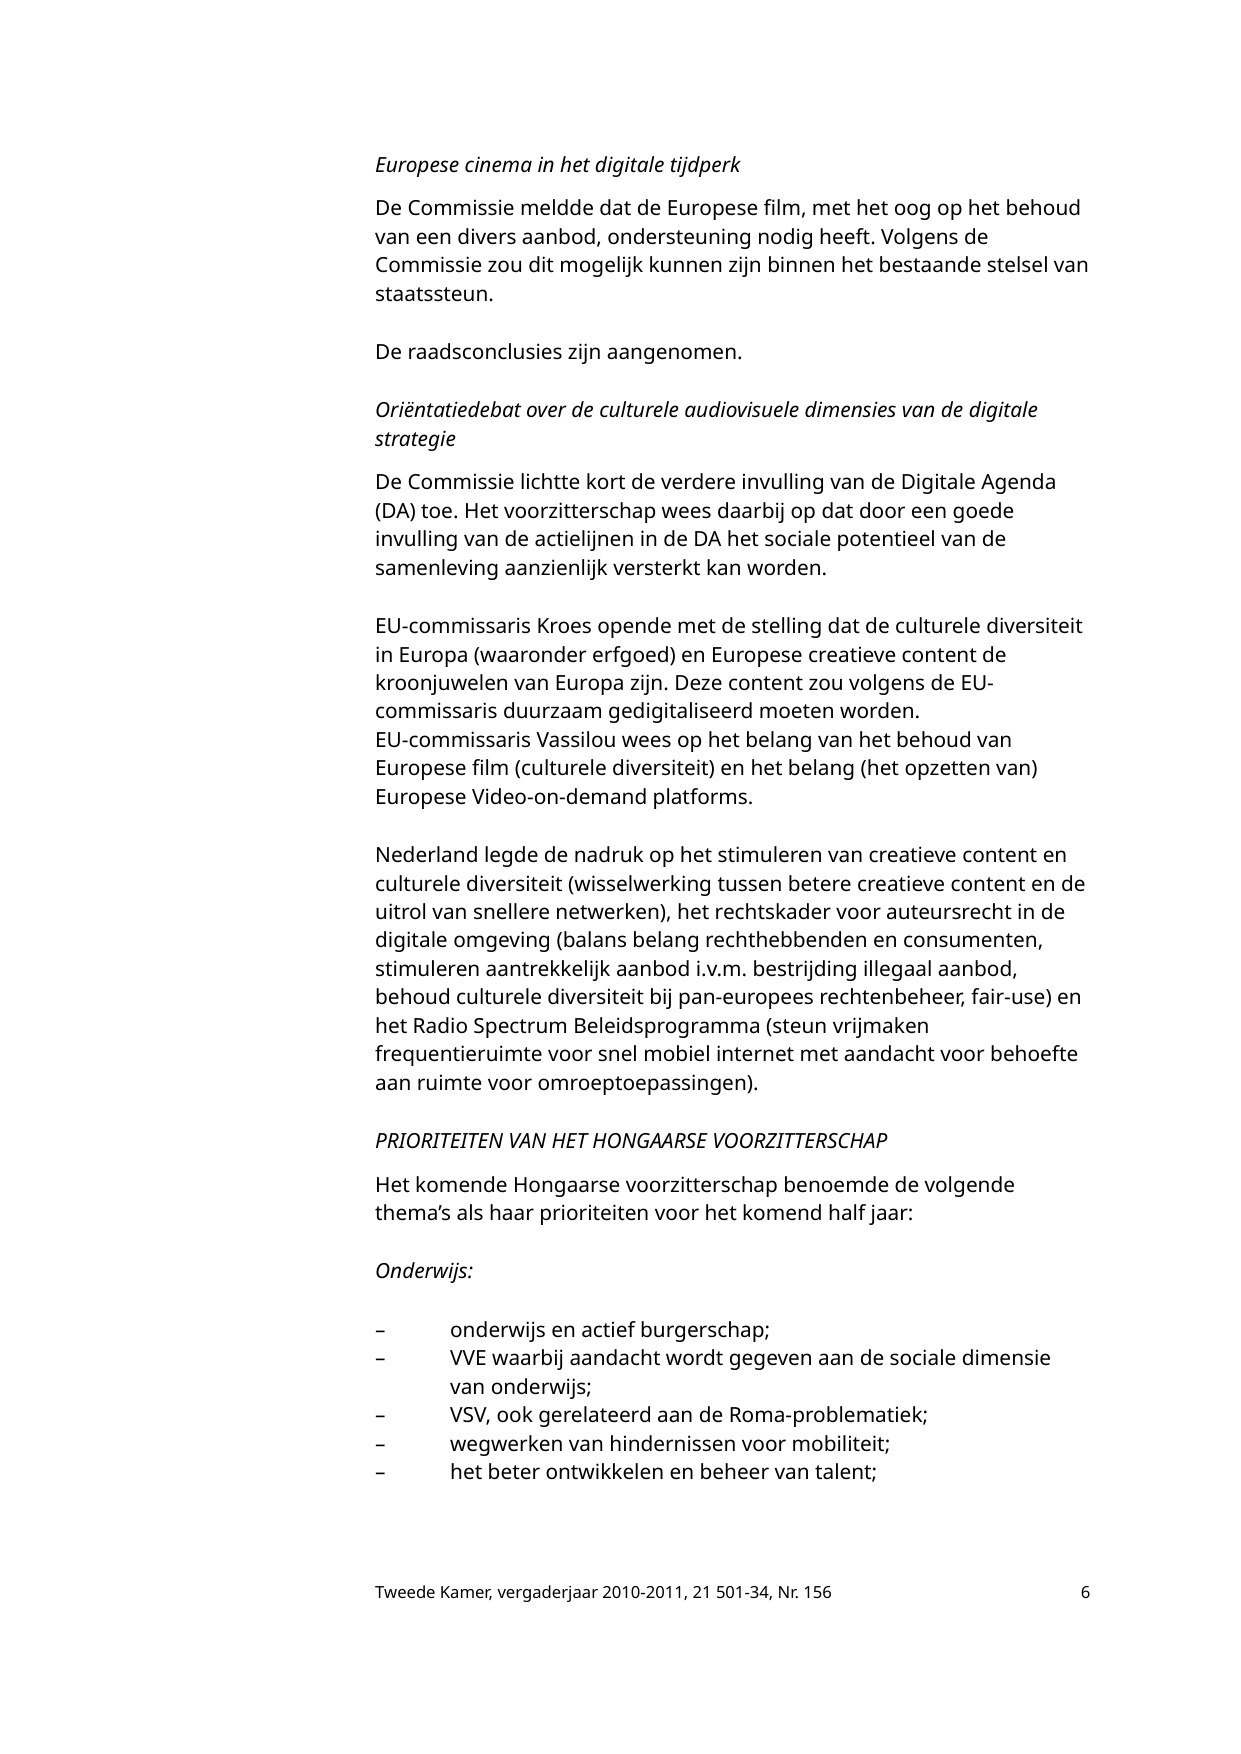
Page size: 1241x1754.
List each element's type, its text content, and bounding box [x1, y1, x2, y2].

text Het komende Hongaarse voorzitterschap benoemde de volgende thema’s als haar prioriteiten voor het komend half jaar: [375, 1170, 1090, 1227]
text De raadsconclusies zijn aangenomen. [375, 337, 1090, 366]
text PRIORITEITEN VAN HET HONGAARSE VOORZITTERSCHAP [375, 1126, 1090, 1155]
list het beter ontwikkelen en beheer van talent; [375, 1457, 1090, 1486]
text Onderwijs: [375, 1257, 1090, 1285]
list wegwerken van hindernissen voor mobiliteit; [375, 1429, 1090, 1457]
list onderwijs en actief burgerschap; [375, 1315, 1090, 1343]
text De Commissie meldde dat de Europese film, met het oog op het behoud van een divers aanbod, ondersteuning nodig heeft. Volgens de Commissie zou dit mogelijk kunnen zijn binnen het bestaande stelsel van staatssteun. [375, 193, 1090, 307]
text EU-commissaris Kroes opende met de stelling dat de culturele diversiteit in Europa (waaronder erfgoed) en Europese creatieve content de kroonjuwelen van Europa zijn. Deze content zou volgens de EU-commissaris duurzaam gedigitaliseerd moeten worden. [375, 611, 1090, 725]
list VSV, ook gerelateerd aan de Roma-problematiek; [375, 1400, 1090, 1429]
list VVE waarbij aandacht wordt gegeven aan de sociale dimensie van onderwijs; [375, 1343, 1090, 1400]
text EU-commissaris Vassilou wees op het belang van het behoud van Europese film (culturele diversiteit) en het belang (het opzetten van) Europese Video-on-demand platforms. [375, 725, 1090, 810]
text Oriëntatiedebat over de culturele audiovisuele dimensies van de digitale strategie [375, 396, 1090, 452]
text Nederland legde de nadruk op het stimuleren van creatieve content en culturele diversiteit (wisselwerking tussen betere creatieve content en de uitrol van snellere netwerken), het rechtskader voor auteursrecht in de digitale omgeving (balans belang rechthebbenden en consumenten, stimuleren aantrekkelijk aanbod i.v.m. bestrijding illegaal aanbod, behoud culturele diversiteit bij pan-europees rechtenbeheer, fair-use) en het Radio Spectrum Beleidsprogramma (steun vrijmaken frequentieruimte voor snel mobiel internet met aandacht voor behoefte aan ruimte voor omroeptoepassingen). [375, 840, 1090, 1096]
text De Commissie lichtte kort de verdere invulling van de Digitale Agenda (DA) toe. Het voorzitterschap wees daarbij op dat door een goede invulling van de actielijnen in de DA het sociale potentieel van de samenleving aanzienlijk versterkt kan worden. [375, 467, 1090, 581]
text Europese cinema in het digitale tijdperk [375, 150, 1090, 178]
